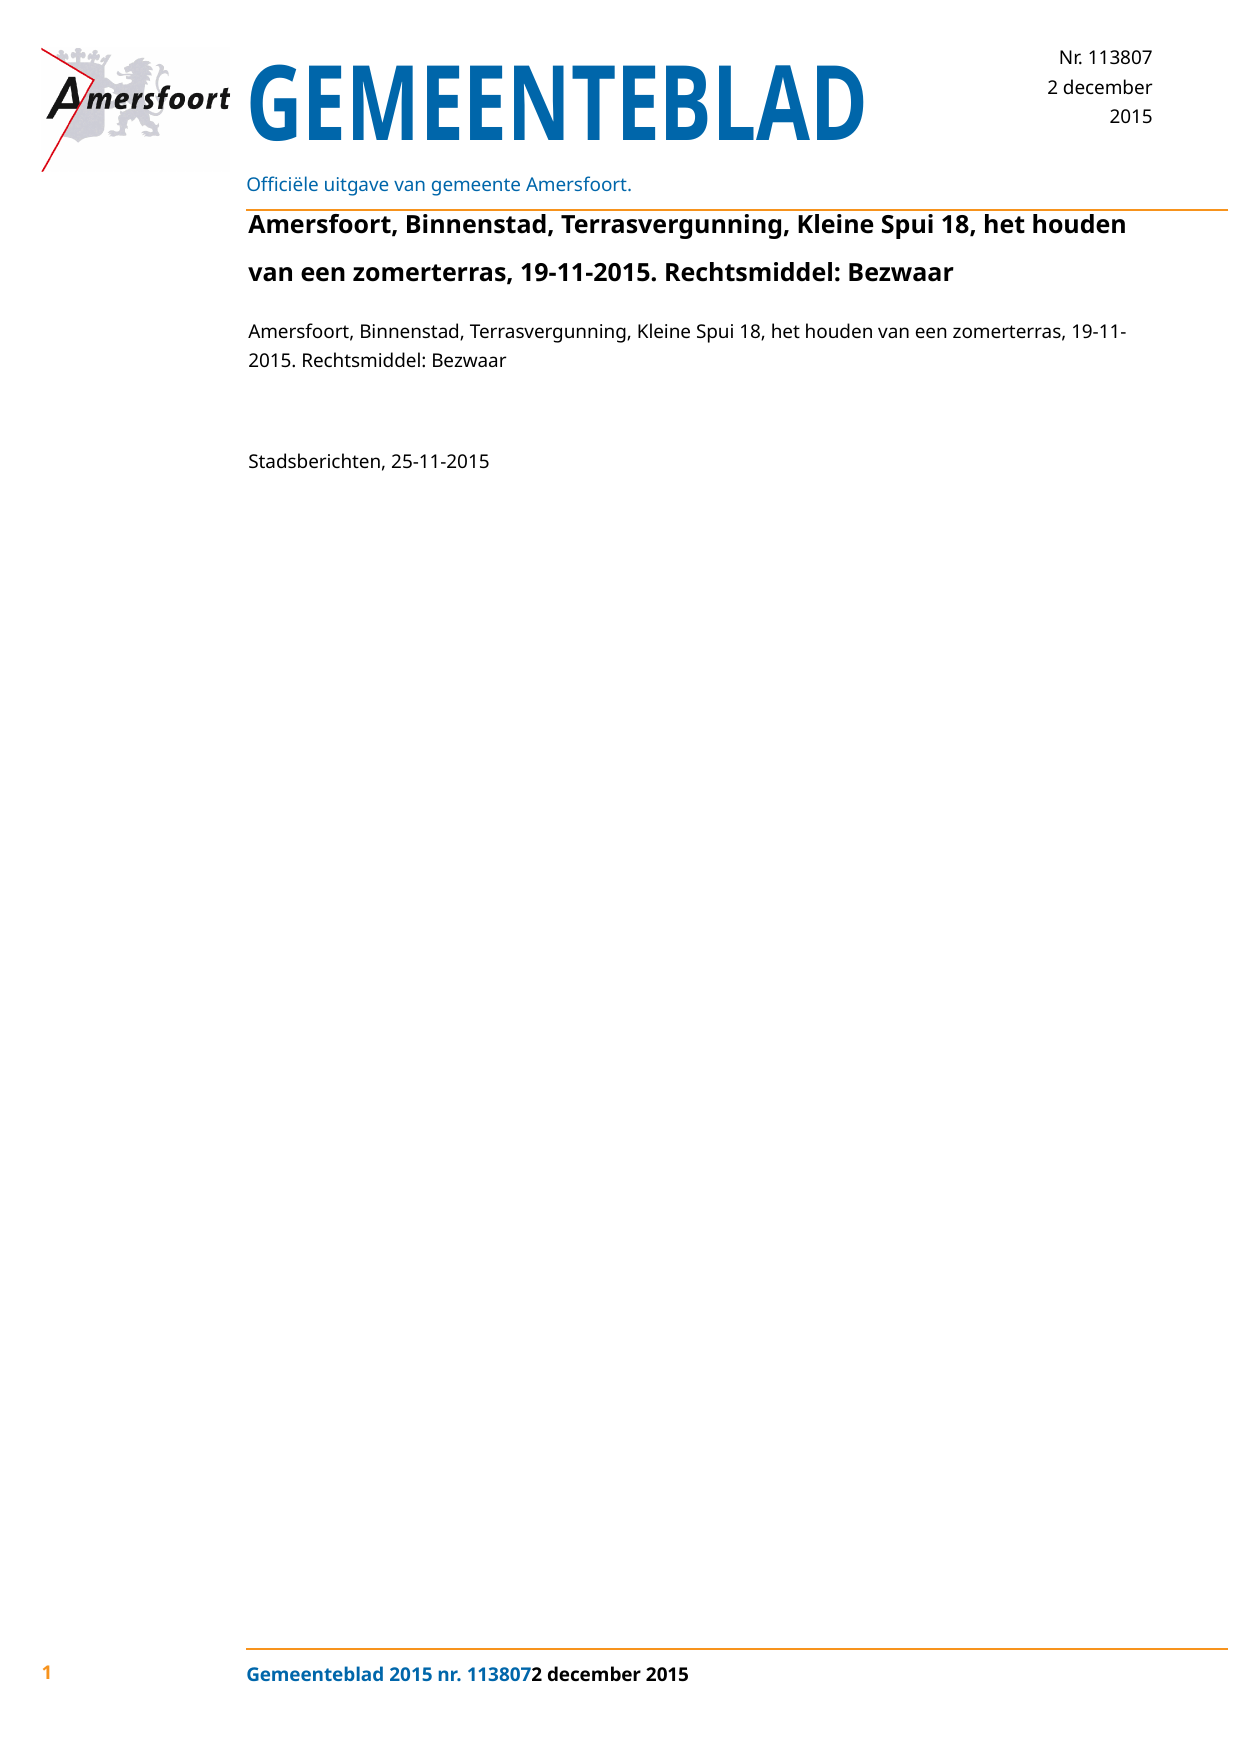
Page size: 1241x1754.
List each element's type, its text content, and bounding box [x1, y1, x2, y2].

text Amersfoort, Binnenstad, Terrasvergunning, Kleine Spui 18, het houden van een zomerterras, 19-11-2015. Rechtsmiddel: Bezwaar [248, 211, 1152, 288]
text Amersfoort, Binnenstad, Terrasvergunning, Kleine Spui 18, het houden van een zomerterras, 19-11-2015. Rechtsmiddel: Bezwaar [248, 318, 1152, 373]
text Stadsberichten, 25-11-2015 [248, 448, 1152, 474]
picture [41, 47, 231, 172]
